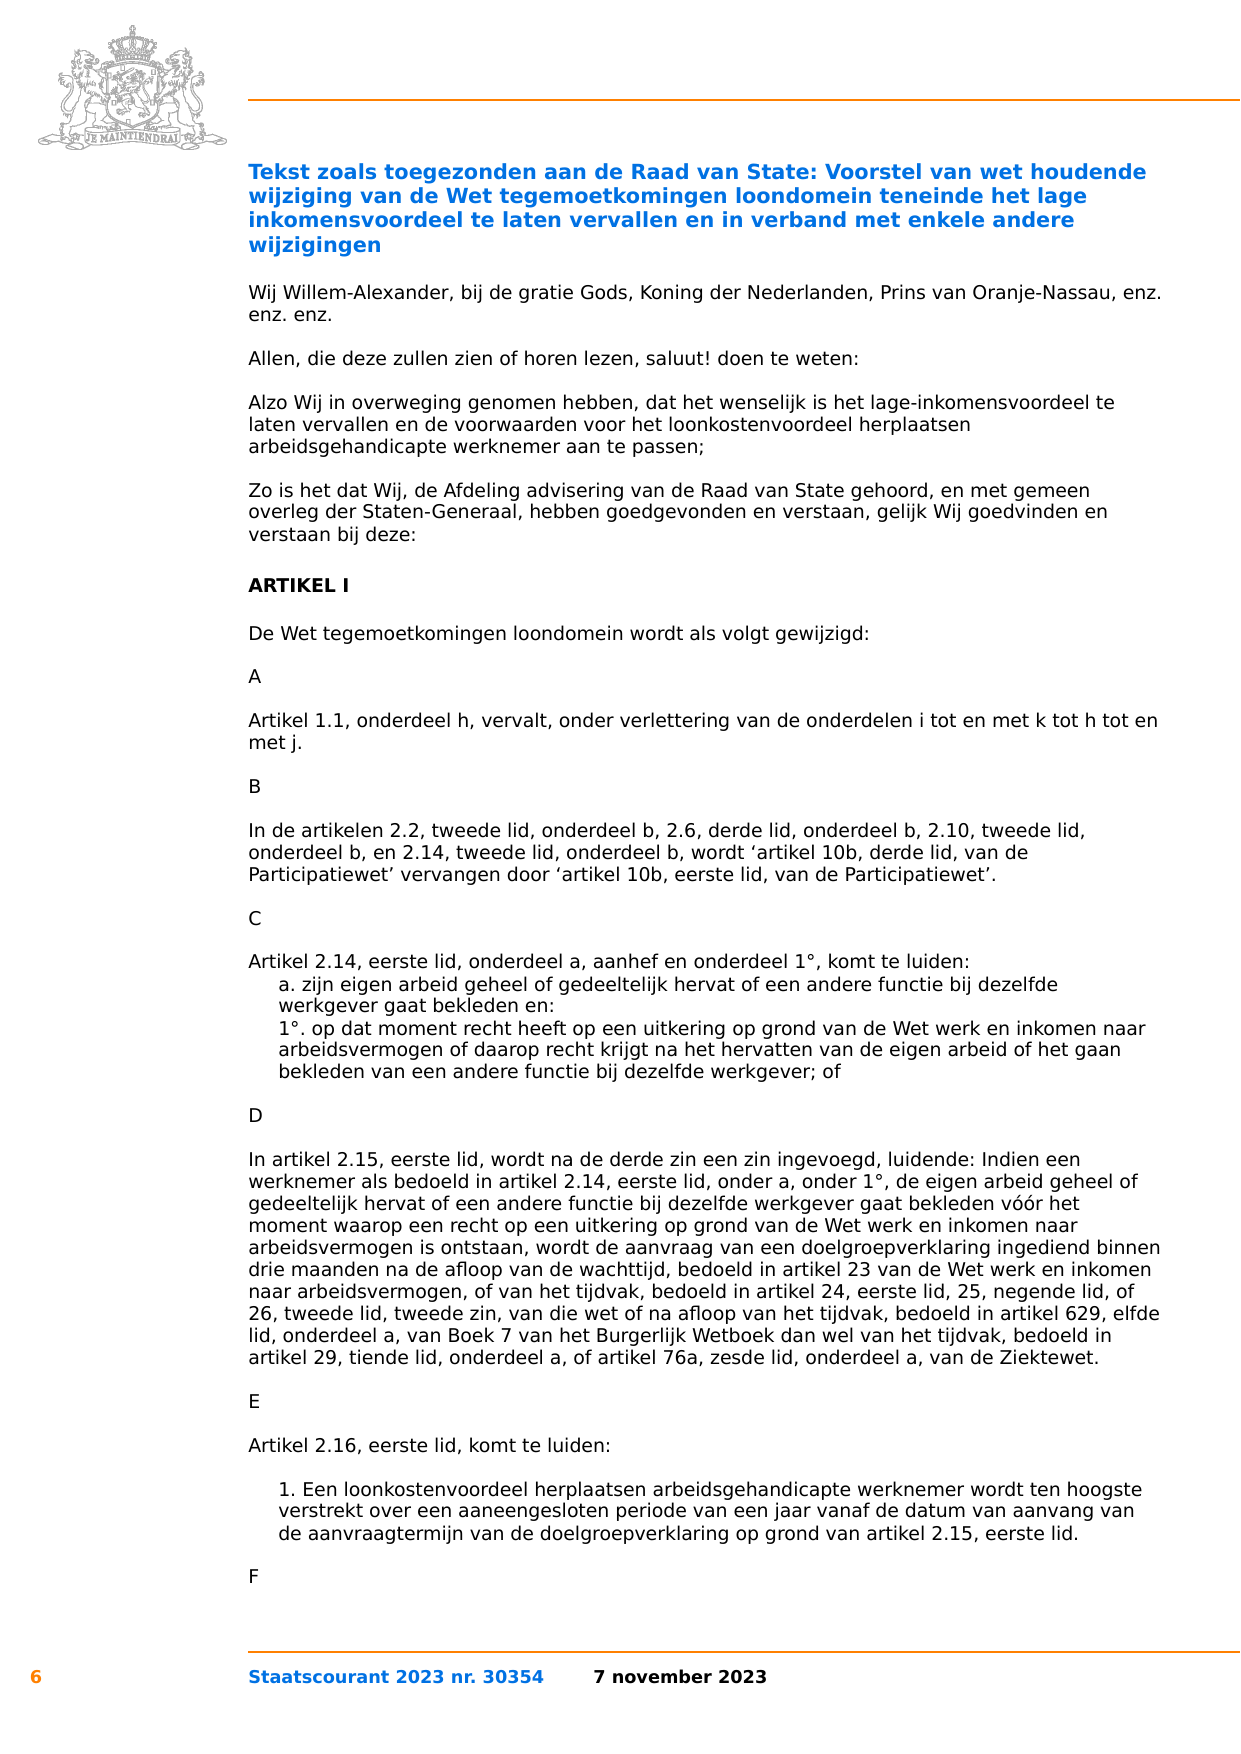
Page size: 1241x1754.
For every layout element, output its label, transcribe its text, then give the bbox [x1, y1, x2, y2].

text Wij Willem-Alexander, bij de gratie Gods, Koning der Nederlanden, Prins van Oranje-Nassau, enz. enz. enz. [248, 282, 1163, 326]
text D [248, 1105, 1163, 1127]
text Artikel 2.16, eerste lid, komt te luiden: [248, 1434, 1163, 1457]
text Artikel 2.14, eerste lid, onderdeel a, aanhef en onderdeel 1°, komt te luiden: [248, 951, 1163, 973]
text C [248, 908, 1163, 929]
text Alzo Wij in overweging genomen hebben, dat het wenselijk is het lage-inkomensvoordeel te laten vervallen en de voorwaarden voor het loonkostenvoordeel herplaatsen arbeidsgehandicapte werknemer aan te passen; [248, 392, 1163, 458]
text F [248, 1566, 1163, 1588]
subtitle Tekst zoals toegezonden aan de Raad van State: Voorstel van wet houdende wijziging van de Wet tegemoetkomingen loondomein teneinde het lage inkomensvoordeel te laten vervallen en in verband met enkele andere wijzigingen [248, 160, 1163, 257]
text a. zijn eigen arbeid geheel of gedeeltelijk hervat of een andere functie bij dezelfde werkgever gaat bekleden en: [278, 973, 1163, 1017]
text De Wet tegemoetkomingen loondomein wordt als volgt gewijzigd: [248, 622, 1163, 644]
text A [248, 666, 1163, 688]
text In de artikelen 2.2, tweede lid, onderdeel b, 2.6, derde lid, onderdeel b, 2.10, tweede lid, onderdeel b, en 2.14, tweede lid, onderdeel b, wordt ‘artikel 10b, derde lid, van de Participatiewet’ vervangen door ‘artikel 10b, eerste lid, van de Participatiewet’. [248, 820, 1163, 886]
text Zo is het dat Wij, de Afdeling advisering van de Raad van State gehoord, en met gemeen overleg der Staten-Generaal, hebben goedgevonden en verstaan, gelijk Wij goedvinden en verstaan bij deze: [248, 479, 1163, 545]
text E [248, 1391, 1163, 1413]
text 1°. op dat moment recht heeft op een uitkering op grond van de Wet werk en inkomen naar arbeidsvermogen of daarop recht krijgt na het hervatten van de eigen arbeid of het gaan bekleden van een andere functie bij dezelfde werkgever; of [278, 1017, 1163, 1083]
subtitle ARTIKEL I [248, 575, 1163, 597]
text In artikel 2.15, eerste lid, wordt na de derde zin een zin ingevoegd, luidende: Indien een werknemer als bedoeld in artikel 2.14, eerste lid, onder a, onder 1°, de eigen arbeid geheel of gedeeltelijk hervat of een andere functie bij dezelfde werkgever gaat bekleden vóór het moment waarop een recht op een uitkering op grond van de Wet werk en inkomen naar arbeidsvermogen is ontstaan, wordt de aanvraag van een doelgroepverklaring ingediend binnen drie maanden na de afloop van de wachttijd, bedoeld in artikel 23 van de Wet werk en inkomen naar arbeidsvermogen, of van het tijdvak, bedoeld in artikel 24, eerste lid, 25, negende lid, of 26, tweede lid, tweede zin, van die wet of na afloop van het tijdvak, bedoeld in artikel 629, elfde lid, onderdeel a, van Boek 7 van het Burgerlijk Wetboek dan wel van het tijdvak, bedoeld in artikel 29, tiende lid, onderdeel a, of artikel 76a, zesde lid, onderdeel a, van de Ziektewet. [248, 1149, 1163, 1369]
text Artikel 1.1, onderdeel h, vervalt, onder verlettering van de onderdelen i tot en met k tot h tot en met j. [248, 710, 1163, 754]
text Allen, die deze zullen zien of horen lezen, saluut! doen te weten: [248, 348, 1163, 370]
text B [248, 776, 1163, 798]
text 1. Een loonkostenvoordeel herplaatsen arbeidsgehandicapte werknemer wordt ten hoogste verstrekt over een aaneengesloten periode van een jaar vanaf de datum van aanvang van de aanvraagtermijn van de doelgroepverklaring op grond van artikel 2.15, eerste lid. [278, 1478, 1163, 1544]
picture [38, 25, 227, 150]
